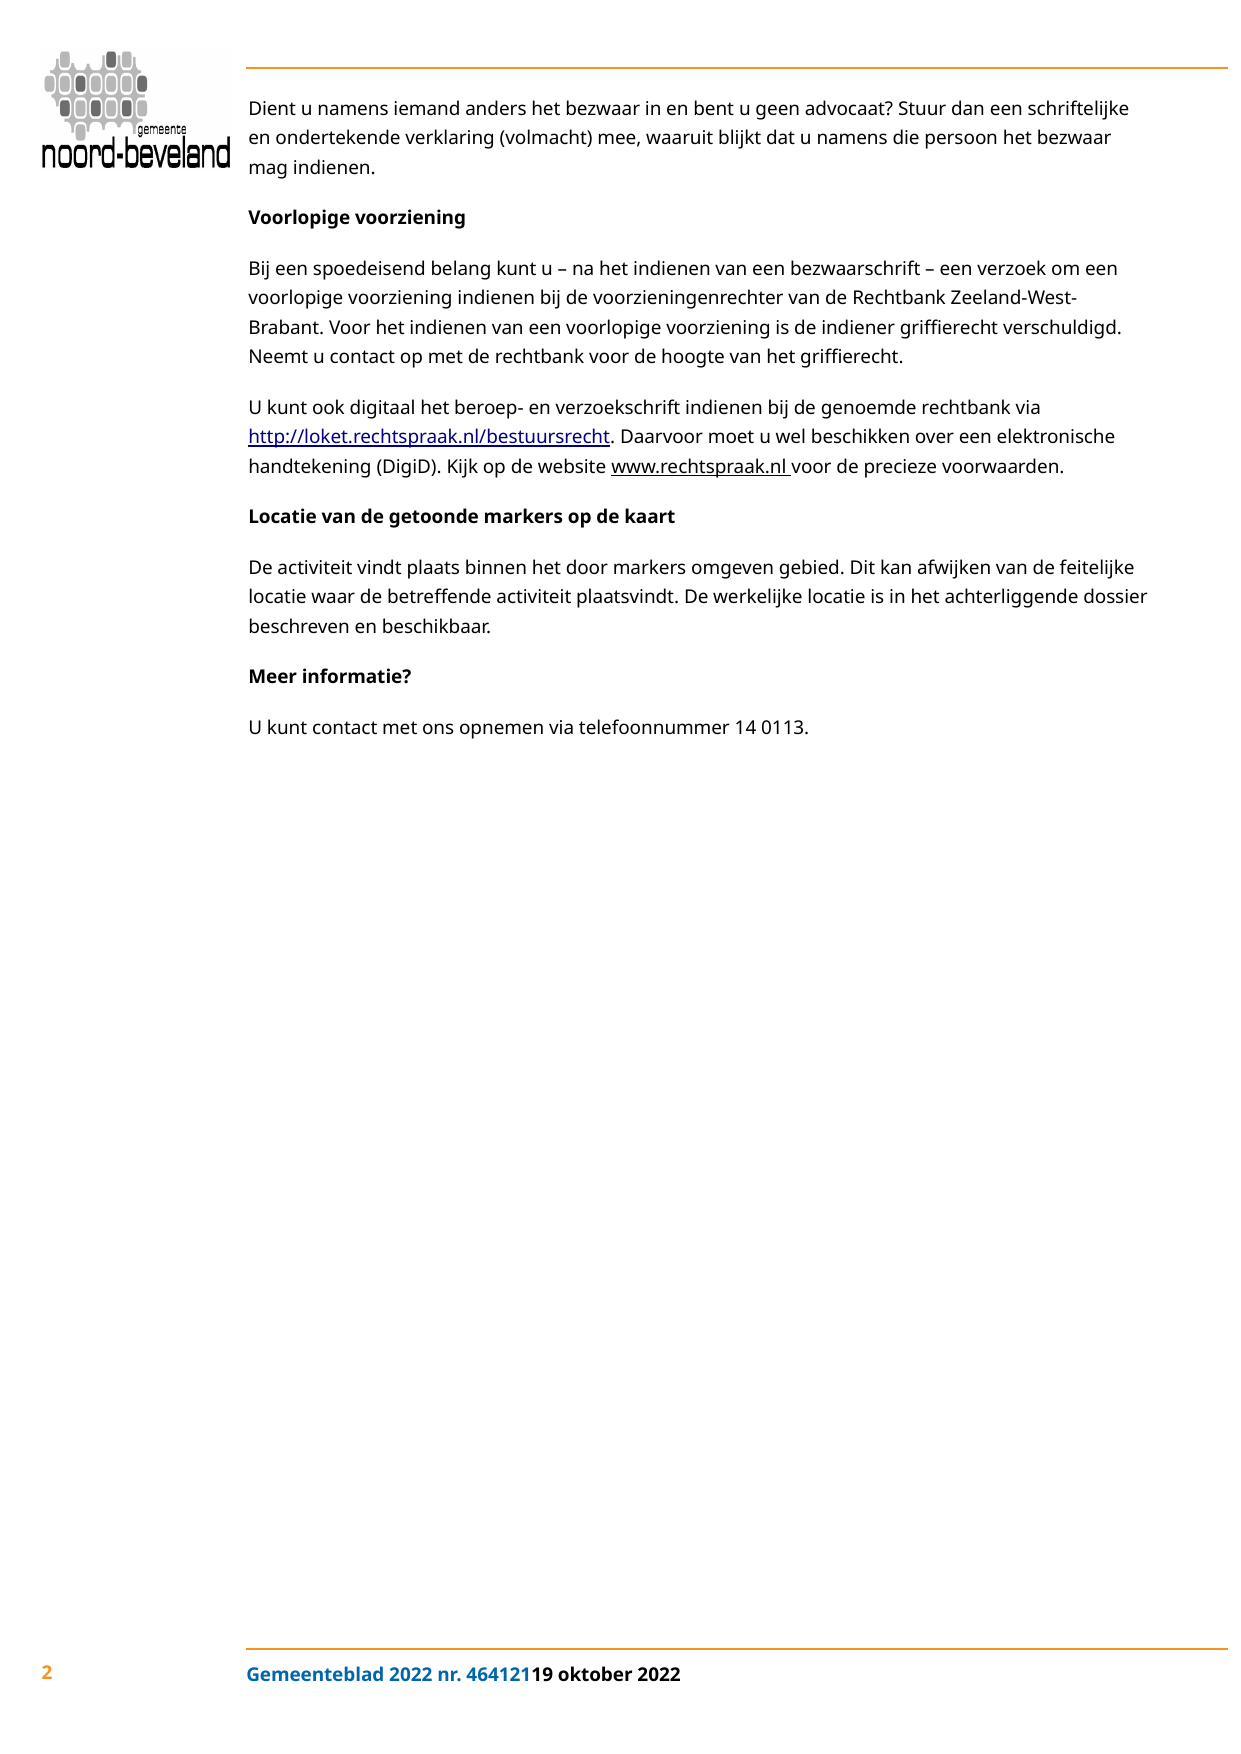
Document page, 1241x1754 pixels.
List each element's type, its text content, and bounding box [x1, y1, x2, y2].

text De activiteit vindt plaats binnen het door markers omgeven gebied. Dit kan afwijken van de feitelijke locatie waar de betreffende activiteit plaatsvindt. De werkelijke locatie is in het achterliggende dossier beschreven en beschikbaar. [248, 554, 1152, 639]
text Bij een spoedeisend belang kunt u – na het indienen van een bezwaarschrift – een verzoek om een voorlopige voorziening indienen bij de voorzieningenrechter van de Rechtbank Zeeland-West-Brabant. Voor het indienen van een voorlopige voorziening is de indiener griffierecht verschuldigd. Neemt u contact op met de rechtbank voor de hoogte van het griffierecht. [248, 255, 1152, 369]
text Meer informatie? [248, 663, 1152, 689]
picture [41, 47, 231, 172]
text Voorlopige voorziening [248, 204, 1152, 230]
text U kunt contact met ons opnemen via telefoonnummer 14 0113. [248, 714, 1152, 740]
text Dient u namens iemand anders het bezwaar in en bent u geen advocaat? Stuur dan een schriftelijke en ondertekende verklaring (volmacht) mee, waaruit blijkt dat u namens die persoon het bezwaar mag indienen. [248, 95, 1152, 180]
text Locatie van de getoonde markers op de kaart [248, 503, 1152, 529]
text U kunt ook digitaal het beroep- en verzoekschrift indienen bij de genoemde rechtbank via http://loket.rechtspraak.nl/bestuursrecht. Daarvoor moet u wel beschikken over een elektronische handtekening (DigiD). Kijk op de website www.rechtspraak.nl voor de precieze voorwaarden. [248, 394, 1152, 479]
